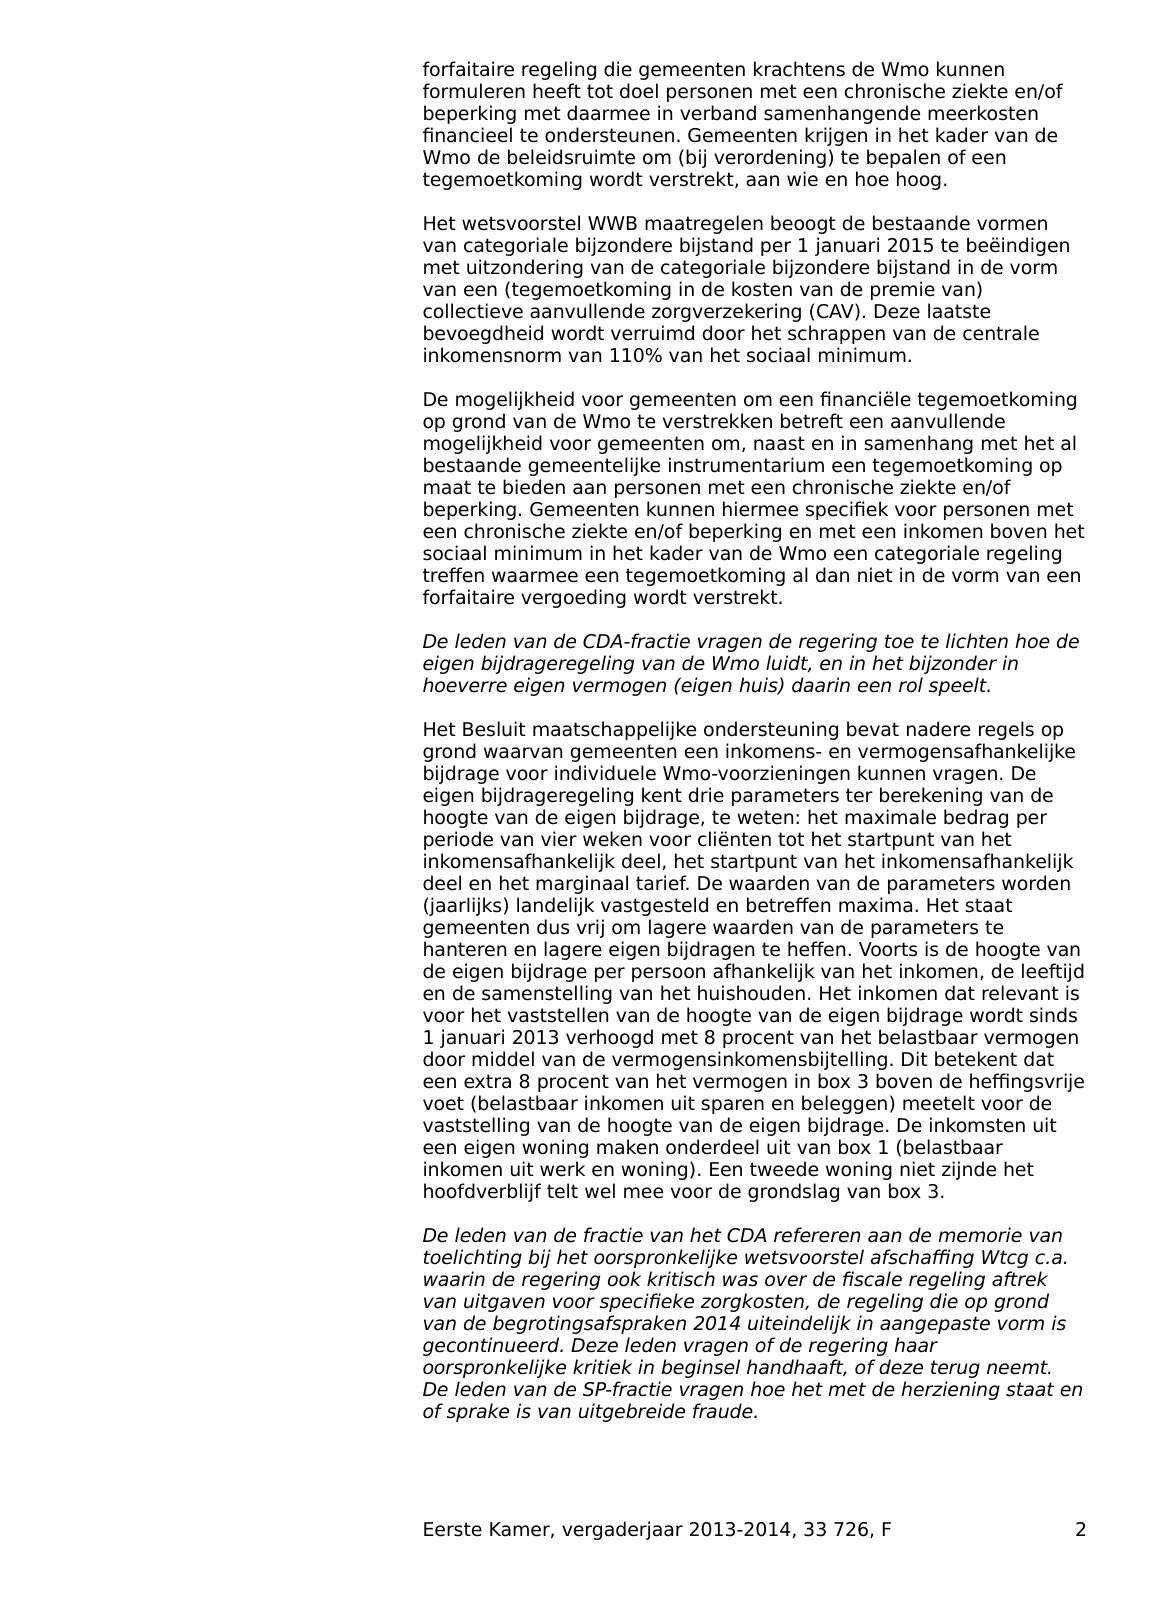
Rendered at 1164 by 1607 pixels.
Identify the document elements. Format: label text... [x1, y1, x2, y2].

text De leden van de fractie van het CDA refereren aan de memorie van toelichting bij het oorspronkelijke wetsvoorstel afschaffing Wtcg c.a. waarin de regering ook kritisch was over de fiscale regeling aftrek van uitgaven voor specifieke zorgkosten, de regeling die op grond van de begrotingsafspraken 2014 uiteindelijk in aangepaste vorm is gecontinueerd. Deze leden vragen of de regering haar oorspronkelijke kritiek in beginsel handhaaft, of deze terug neemt. De leden van de SP-fractie vragen hoe het met de herziening staat en of sprake is van uitgebreide fraude. [422, 1225, 1087, 1423]
text Het wetsvoorstel WWB maatregelen beoogt de bestaande vormen van categoriale bijzondere bijstand per 1 januari 2015 te beëindigen met uitzondering van de categoriale bijzondere bijstand in de vorm van een (tegemoetkoming in de kosten van de premie van) collectieve aanvullende zorgverzekering (CAV). Deze laatste bevoegdheid wordt verruimd door het schrappen van de centrale inkomensnorm van 110% van het sociaal minimum. [422, 213, 1087, 367]
text Het Besluit maatschappelijke ondersteuning bevat nadere regels op grond waarvan gemeenten een inkomens- en vermogensafhankelijke bijdrage voor individuele Wmo-voorzieningen kunnen vragen. De eigen bijdrageregeling kent drie parameters ter berekening van de hoogte van de eigen bijdrage, te weten: het maximale bedrag per periode van vier weken voor cliënten tot het startpunt van het inkomensafhankelijk deel, het startpunt van het inkomensafhankelijk deel en het marginaal tarief. De waarden van de parameters worden (jaarlijks) landelijk vastgesteld en betreffen maxima. Het staat gemeenten dus vrij om lagere waarden van de parameters te hanteren en lagere eigen bijdragen te heffen. Voorts is de hoogte van de eigen bijdrage per persoon afhankelijk van het inkomen, de leeftijd en de samenstelling van het huishouden. Het inkomen dat relevant is voor het vaststellen van de hoogte van de eigen bijdrage wordt sinds 1 januari 2013 verhoogd met 8 procent van het belastbaar vermogen door middel van de vermogensinkomensbijtelling. Dit betekent dat een extra 8 procent van het vermogen in box 3 boven de heffingsvrije voet (belastbaar inkomen uit sparen en beleggen) meetelt voor de vaststelling van de hoogte van de eigen bijdrage. De inkomsten uit een eigen woning maken onderdeel uit van box 1 (belastbaar inkomen uit werk en woning). Een tweede woning niet zijnde het hoofdverblijf telt wel mee voor de grondslag van box 3. [422, 719, 1087, 1203]
text De leden van de CDA-fractie vragen de regering toe te lichten hoe de eigen bijdrageregeling van de Wmo luidt, en in het bijzonder in hoeverre eigen vermogen (eigen huis) daarin een rol speelt. [422, 631, 1087, 697]
text forfaitaire regeling die gemeenten krachtens de Wmo kunnen formuleren heeft tot doel personen met een chronische ziekte en/of beperking met daarmee in verband samenhangende meerkosten financieel te ondersteunen. Gemeenten krijgen in het kader van de Wmo de beleidsruimte om (bij verordening) te bepalen of een tegemoetkoming wordt verstrekt, aan wie en hoe hoog. [422, 59, 1087, 191]
text De mogelijkheid voor gemeenten om een financiële tegemoetkoming op grond van de Wmo te verstrekken betreft een aanvullende mogelijkheid voor gemeenten om, naast en in samenhang met het al bestaande gemeentelijke instrumentarium een tegemoetkoming op maat te bieden aan personen met een chronische ziekte en/of beperking. Gemeenten kunnen hiermee specifiek voor personen met een chronische ziekte en/of beperking en met een inkomen boven het sociaal minimum in het kader van de Wmo een categoriale regeling treffen waarmee een tegemoetkoming al dan niet in de vorm van een forfaitaire vergoeding wordt verstrekt. [422, 389, 1087, 609]
